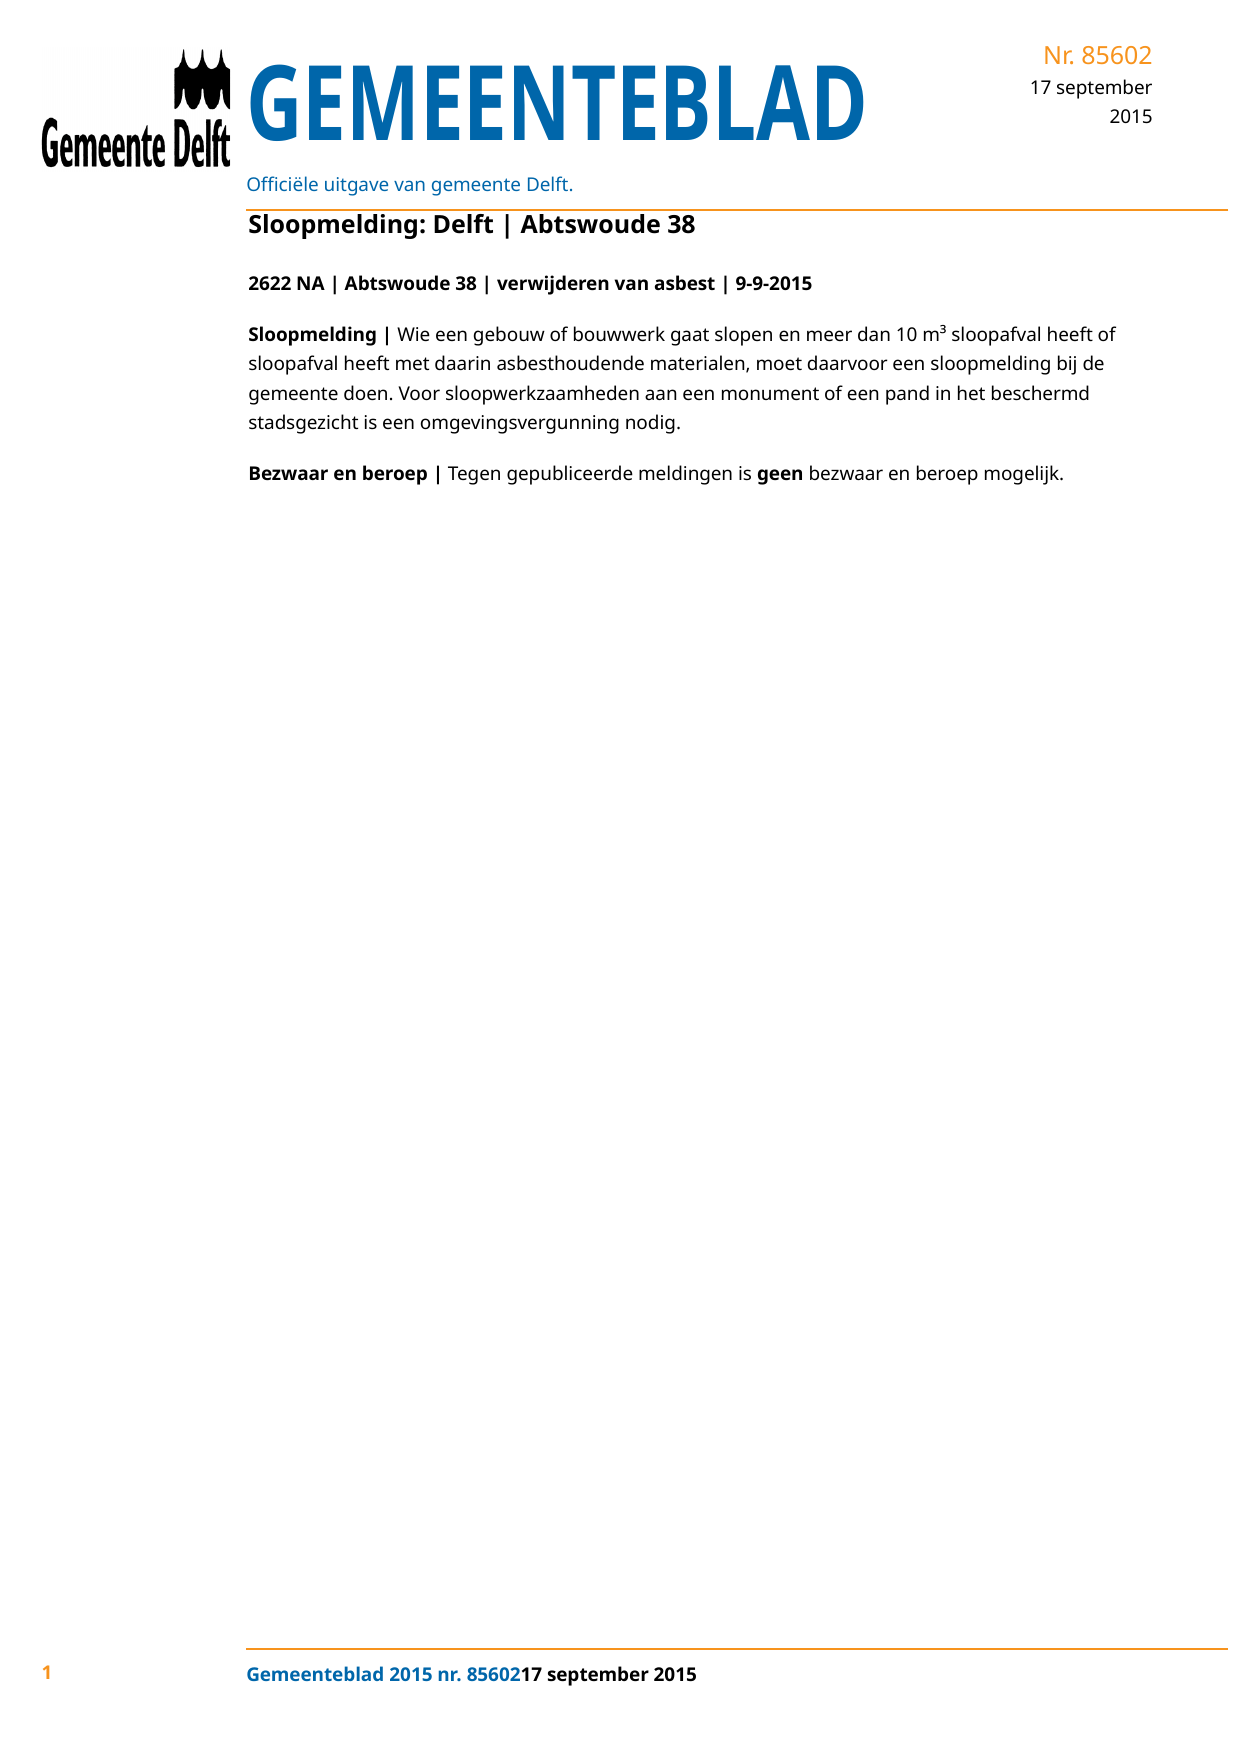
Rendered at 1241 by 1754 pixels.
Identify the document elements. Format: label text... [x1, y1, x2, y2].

picture [41, 47, 231, 172]
text 2622 NA | Abtswoude 38 | verwijderen van asbest | 9-9-2015 [248, 270, 1152, 296]
text Sloopmelding | Wie een gebouw of bouwwerk gaat slopen en meer dan 10 m³ sloopafval heeft of sloopafval heeft met daarin asbesthoudende materialen, moet daarvoor een sloopmelding bij de gemeente doen. Voor sloopwerkzaamheden aan een monument of een pand in het beschermd stadsgezicht is een omgevingsvergunning nodig. [248, 321, 1152, 435]
text Bezwaar en beroep | Tegen gepubliceerde meldingen is geen bezwaar en beroep mogelijk. [248, 460, 1152, 486]
text Sloopmelding: Delft | Abtswoude 38 [248, 211, 1152, 241]
